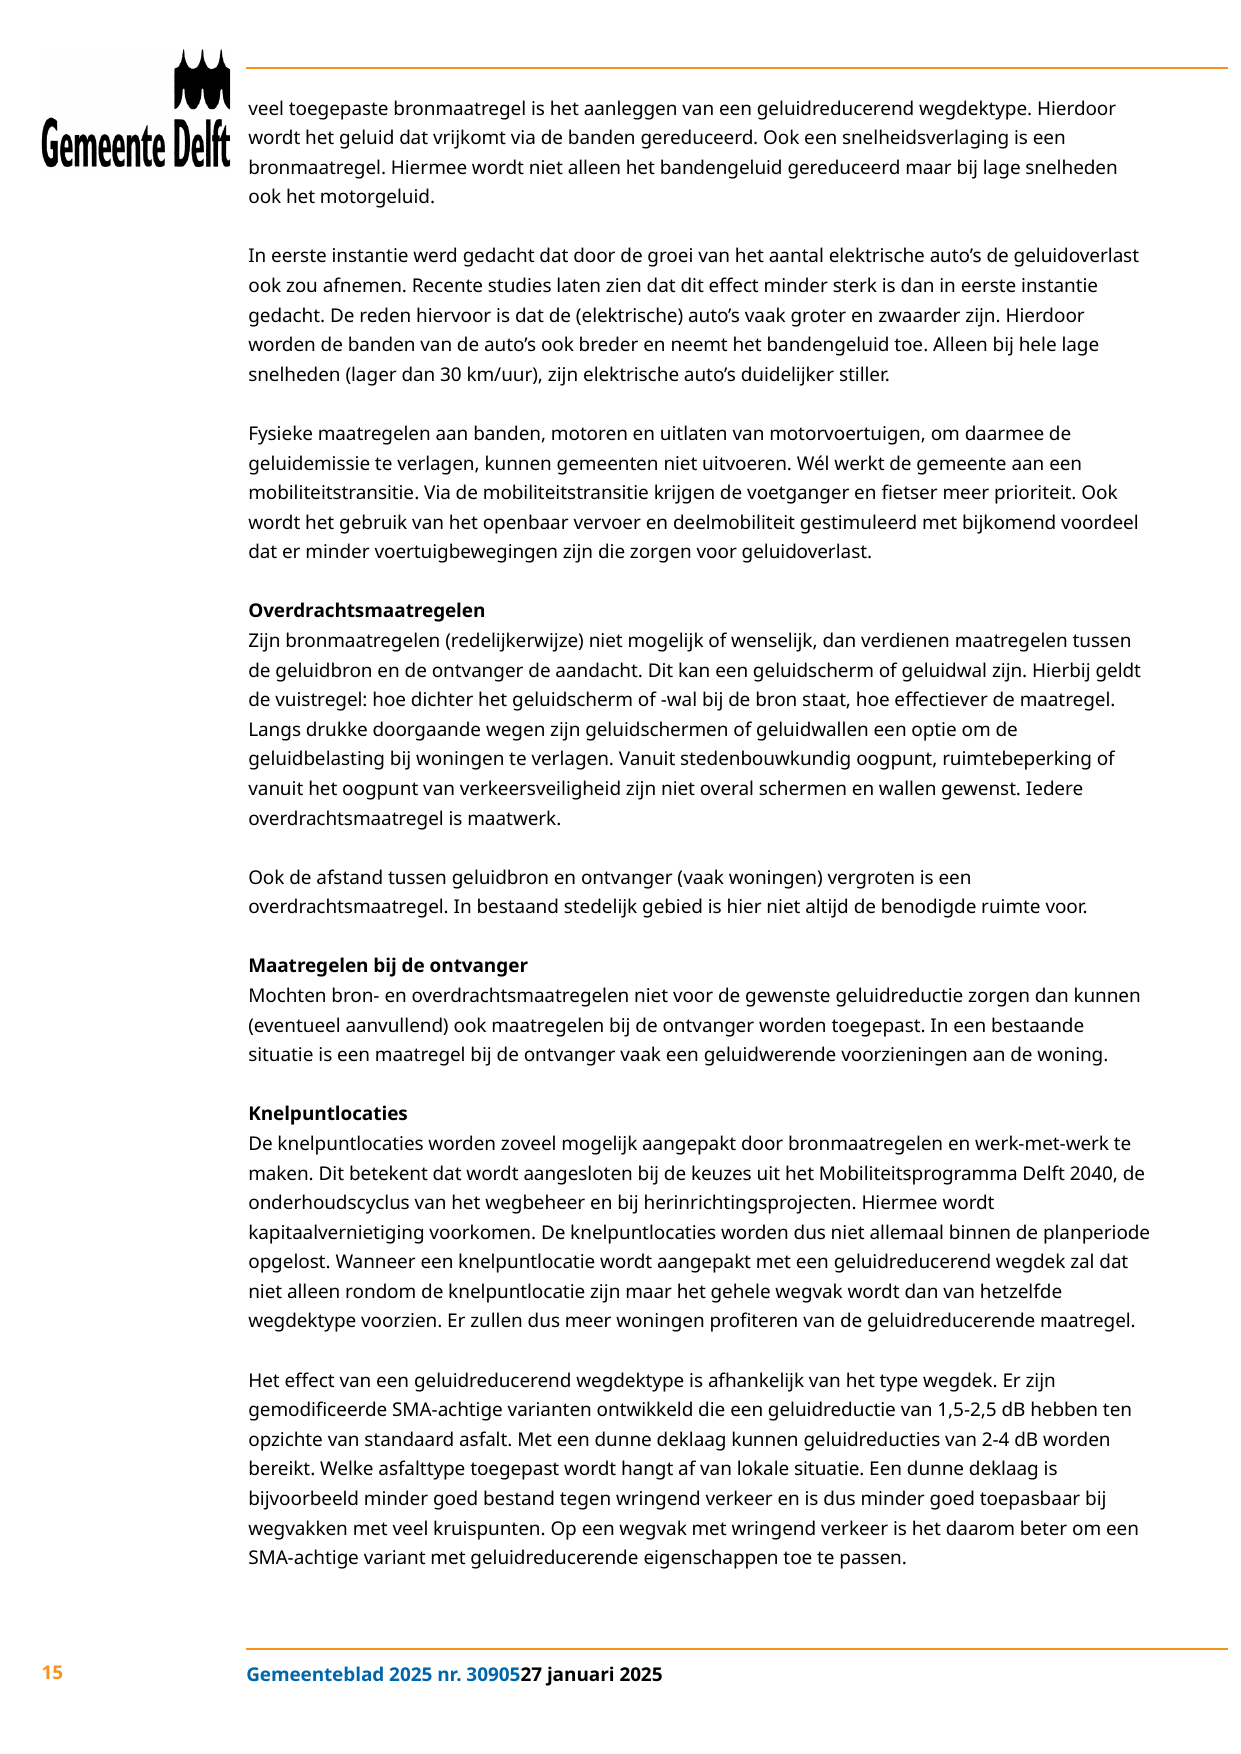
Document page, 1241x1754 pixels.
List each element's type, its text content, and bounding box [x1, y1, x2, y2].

picture [41, 47, 231, 172]
text Knelpuntlocaties [248, 1101, 1152, 1126]
text veel toegepaste bronmaatregel is het aanleggen van een geluidreducerend wegdektype. Hierdoor wordt het geluid dat vrijkomt via de banden gereduceerd. Ook een snelheidsverlaging is een bronmaatregel. Hiermee wordt niet alleen het bandengeluid gereduceerd maar bij lage snelheden ook het motorgeluid. [248, 95, 1152, 209]
text In eerste instantie werd gedacht dat door de groei van het aantal elektrische auto’s de geluidoverlast ook zou afnemen. Recente studies laten zien dat dit effect minder sterk is dan in eerste instantie gedacht. De reden hiervoor is dat de (elektrische) auto’s vaak groter en zwaarder zijn. Hierdoor worden de banden van de auto’s ook breder en neemt het bandengeluid toe. Alleen bij hele lage snelheden (lager dan 30 km/uur), zijn elektrische auto’s duidelijker stiller. [248, 243, 1152, 387]
text Het effect van een geluidreducerend wegdektype is afhankelijk van het type wegdek. Er zijn gemodificeerde SMA-achtige varianten ontwikkeld die een geluidreductie van 1,5-2,5 dB hebben ten opzichte van standaard asfalt. Met een dunne deklaag kunnen geluidreducties van 2-4 dB worden bereikt. Welke asfalttype toegepast wordt hangt af van lokale situatie. Een dunne deklaag is bijvoorbeeld minder goed bestand tegen wringend verkeer en is dus minder goed toepasbaar bij wegvakken met veel kruispunten. Op een wegvak met wringend verkeer is het daarom beter om een SMA-achtige variant met geluidreducerende eigenschappen toe te passen. [248, 1367, 1152, 1570]
text Zijn bronmaatregelen (redelijkerwijze) niet mogelijk of wenselijk, dan verdienen maatregelen tussen de geluidbron en de ontvanger de aandacht. Dit kan een geluidscherm of geluidwal zijn. Hierbij geldt de vuistregel: hoe dichter het geluidscherm of -wal bij de bron staat, hoe effectiever de maatregel. Langs drukke doorgaande wegen zijn geluidschermen of geluidwallen een optie om de geluidbelasting bij woningen te verlagen. Vanuit stedenbouwkundig oogpunt, ruimtebeperking of vanuit het oogpunt van verkeersveiligheid zijn niet overal schermen en wallen gewenst. Iedere overdrachtsmaatregel is maatwerk. [248, 627, 1152, 831]
text Ook de afstand tussen geluidbron en ontvanger (vaak woningen) vergroten is een overdrachtsmaatregel. In bestaand stedelijk gebied is hier niet altijd de benodigde ruimte voor. [248, 864, 1152, 919]
text Mochten bron- en overdrachtsmaatregelen niet voor de gewenste geluidreductie zorgen dan kunnen (eventueel aanvullend) ook maatregelen bij de ontvanger worden toegepast. In een bestaande situatie is een maatregel bij de ontvanger vaak een geluidwerende voorzieningen aan de woning. [248, 982, 1152, 1067]
text De knelpuntlocaties worden zoveel mogelijk aangepakt door bronmaatregelen en werk-met-werk te maken. Dit betekent dat wordt aangesloten bij de keuzes uit het Mobiliteitsprogramma Delft 2040, de onderhoudscyclus van het wegbeheer en bij herinrichtingsprojecten. Hiermee wordt kapitaalvernietiging voorkomen. De knelpuntlocaties worden dus niet allemaal binnen de planperiode opgelost. Wanneer een knelpuntlocatie wordt aangepakt met een geluidreducerend wegdek zal dat niet alleen rondom de knelpuntlocatie zijn maar het gehele wegvak wordt dan van hetzelfde wegdektype voorzien. Er zullen dus meer woningen profiteren van de geluidreducerende maatregel. [248, 1130, 1152, 1333]
text Maatregelen bij de ontvanger [248, 953, 1152, 978]
text Overdrachtsmaatregelen [248, 598, 1152, 623]
text Fysieke maatregelen aan banden, motoren en uitlaten van motorvoertuigen, om daarmee de geluidemissie te verlagen, kunnen gemeenten niet uitvoeren. Wél werkt de gemeente aan een mobiliteitstransitie. Via de mobiliteitstransitie krijgen de voetganger en fietser meer prioriteit. Ook wordt het gebruik van het openbaar vervoer en deelmobiliteit gestimuleerd met bijkomend voordeel dat er minder voertuigbewegingen zijn die zorgen voor geluidoverlast. [248, 420, 1152, 564]
